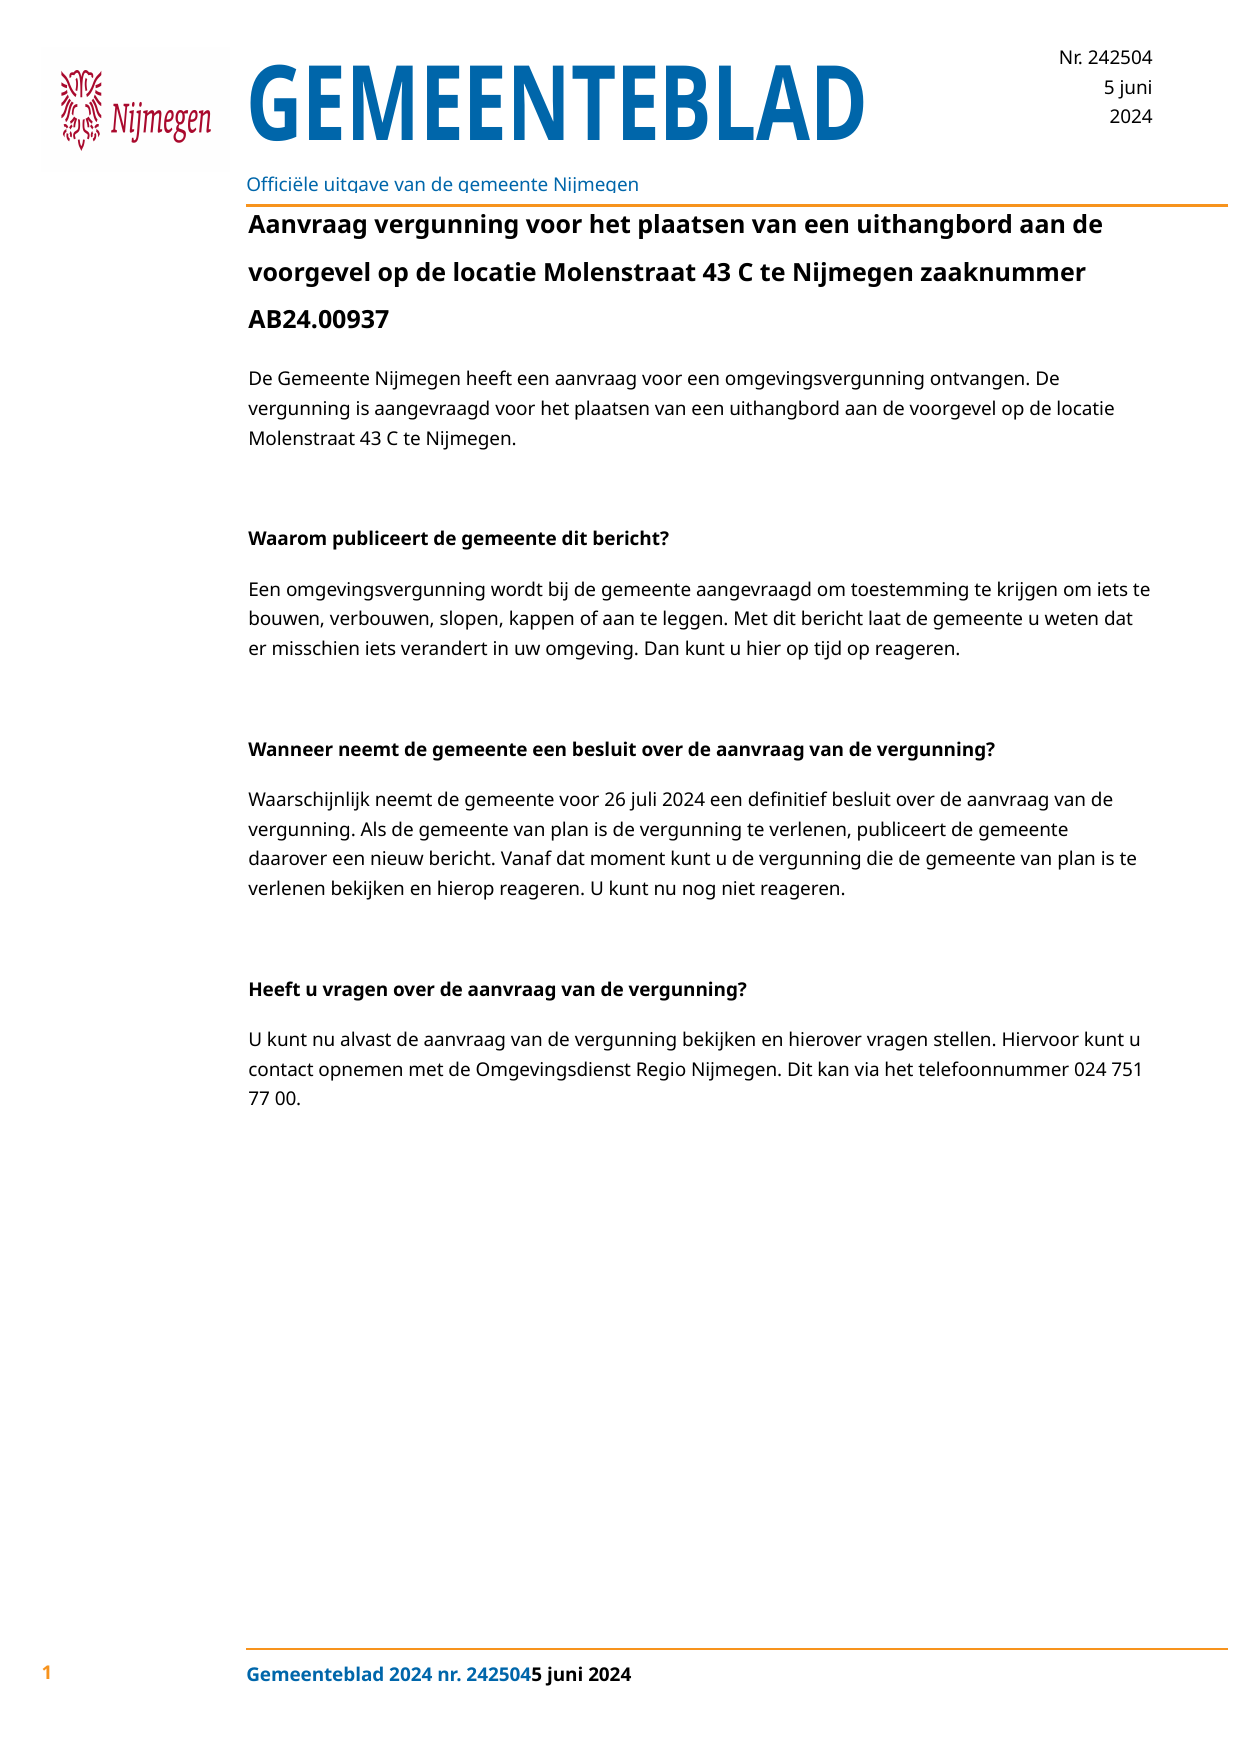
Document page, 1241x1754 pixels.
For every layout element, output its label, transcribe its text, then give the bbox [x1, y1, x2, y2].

text De Gemeente Nijmegen heeft een aanvraag voor een omgevingsvergunning ontvangen. De vergunning is aangevraagd voor het plaatsen van een uithangbord aan de voorgevel op de locatie Molenstraat 43 C te Nijmegen. [248, 366, 1152, 450]
picture [41, 47, 231, 172]
text U kunt nu alvast de aanvraag van de vergunning bekijken en hierover vragen stellen. Hiervoor kunt u contact opnemen met de Omgevingsdienst Regio Nijmegen. Dit kan via het telefoonnummer 024 751 77 00. [248, 1026, 1152, 1111]
text Heeft u vragen over de aanvraag van de vergunning? [248, 976, 1152, 1002]
text Waarom publiceert de gemeente dit bericht? [248, 526, 1152, 551]
text Aanvraag vergunning voor het plaatsen van een uithangbord aan de voorgevel op de locatie Molenstraat 43 C te Nijmegen zaaknummer AB24.00937 [248, 207, 1152, 336]
text Een omgevingsvergunning wordt bij de gemeente aangevraagd om toestemming te krijgen om iets te bouwen, verbouwen, slopen, kappen of aan te leggen. Met dit bericht laat de gemeente u weten dat er misschien iets verandert in uw omgeving. Dan kunt u hier op tijd op reageren. [248, 576, 1152, 661]
text Waarschijnlijk neemt de gemeente voor 26 juli 2024 een definitief besluit over de aanvraag van de vergunning. Als de gemeente van plan is de vergunning te verlenen, publiceert de gemeente daarover een nieuw bericht. Vanaf dat moment kunt u de vergunning die de gemeente van plan is te verlenen bekijken en hierop reageren. U kunt nu nog niet reageren. [248, 786, 1152, 901]
text Wanneer neemt de gemeente een besluit over de aanvraag van de vergunning? [248, 736, 1152, 762]
